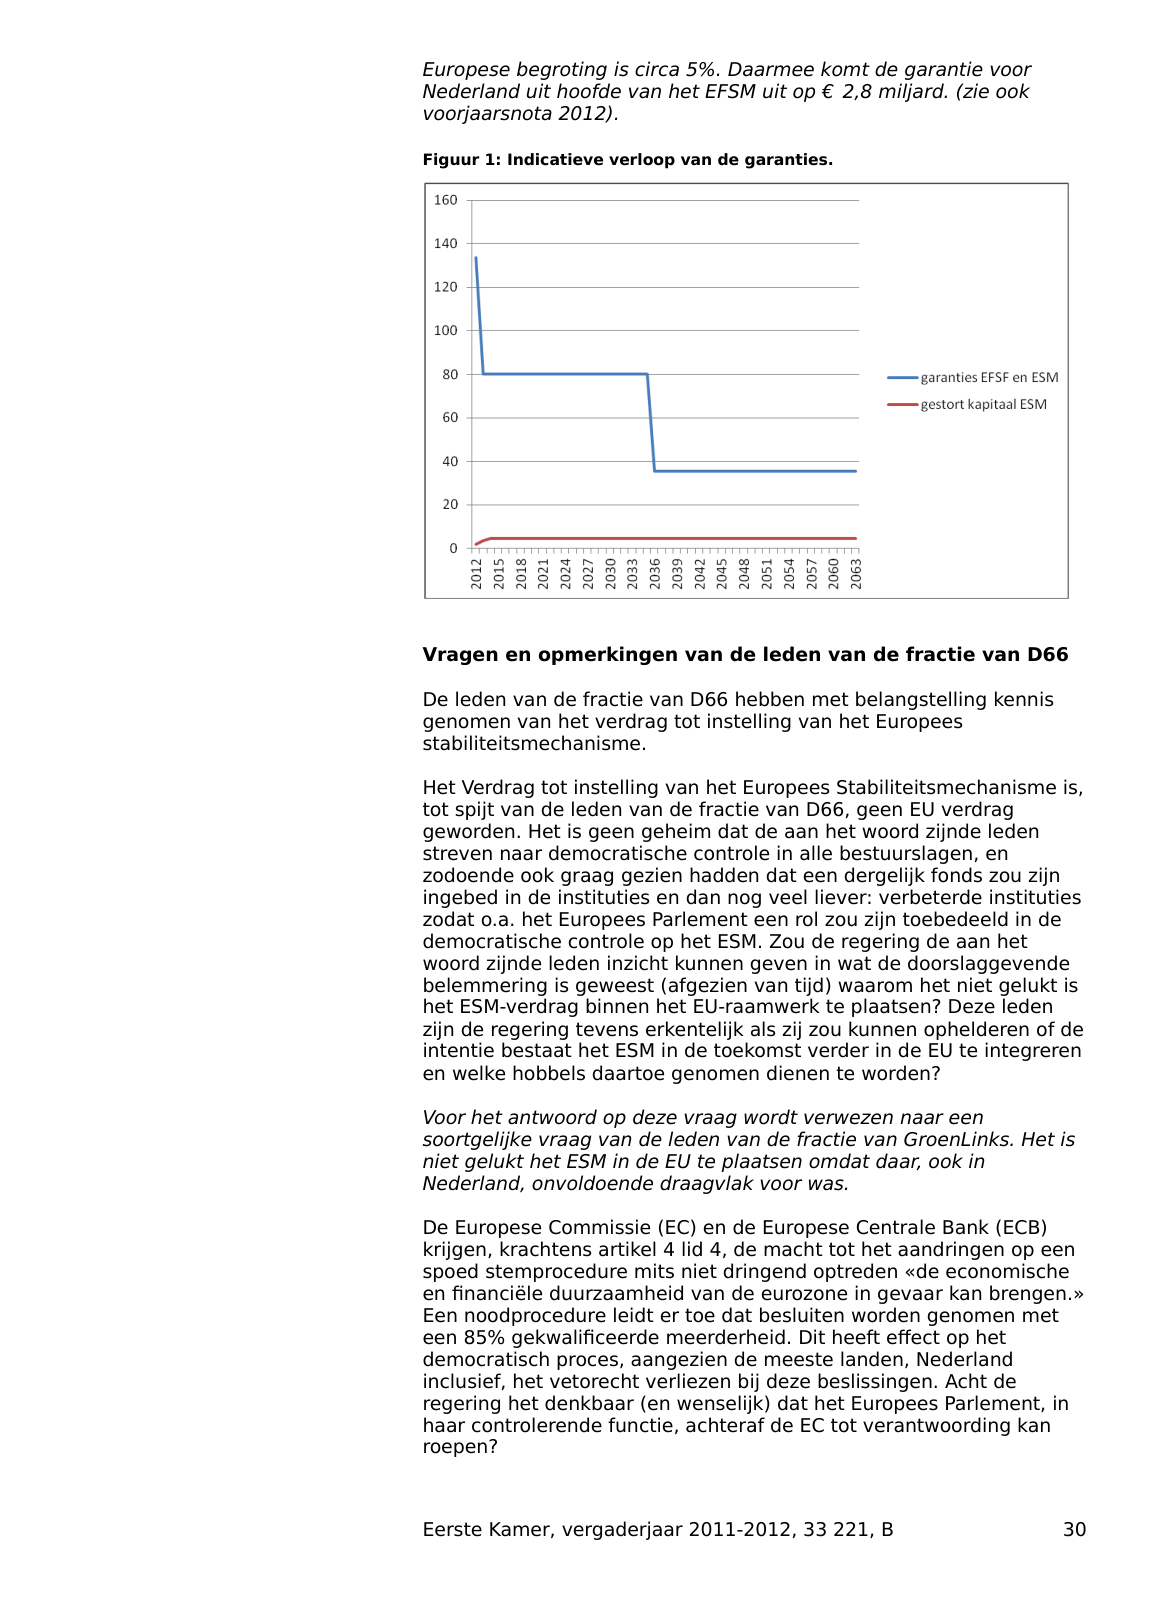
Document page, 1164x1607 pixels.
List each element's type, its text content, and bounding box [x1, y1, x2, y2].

text De Europese Commissie (EC) en de Europese Centrale Bank (ECB) krijgen, krachtens artikel 4 lid 4, de macht tot het aandringen op een spoed stemprocedure mits niet dringend optreden «de economische en financiële duurzaamheid van de eurozone in gevaar kan brengen.» Een noodprocedure leidt er toe dat besluiten worden genomen met een 85% gekwalificeerde meerderheid. Dit heeft effect op het democratisch proces, aangezien de meeste landen, Nederland inclusief, het vetorecht verliezen bij deze beslissingen. Acht de regering het denkbaar (en wenselijk) dat het Europees Parlement, in haar controlerende functie, achteraf de EC tot verantwoording kan roepen? [422, 1217, 1087, 1458]
text Het Verdrag tot instelling van het Europees Stabiliteitsmechanisme is, tot spijt van de leden van de fractie van D66, geen EU verdrag geworden. Het is geen geheim dat de aan het woord zijnde leden streven naar democratische controle in alle bestuurslagen, en zodoende ook graag gezien hadden dat een dergelijk fonds zou zijn ingebed in de instituties en dan nog veel liever: verbeterde instituties zodat o.a. het Europees Parlement een rol zou zijn toebedeeld in de democratische controle op het ESM. Zou de regering de aan het woord zijnde leden inzicht kunnen geven in wat de doorslaggevende belemmering is geweest (afgezien van tijd) waarom het niet gelukt is het ESM-verdrag binnen het EU-raamwerk te plaatsen? Deze leden zijn de regering tevens erkentelijk als zij zou kunnen ophelderen of de intentie bestaat het ESM in de toekomst verder in de EU te integreren en welke hobbels daartoe genomen dienen te worden? [422, 777, 1087, 1084]
text De leden van de fractie van D66 hebben met belangstelling kennis genomen van het verdrag tot instelling van het Europees stabiliteitsmechanisme. [422, 688, 1087, 754]
text Figuur 1: Indicatieve verloop van de garanties. [422, 151, 1072, 169]
subtitle Vragen en opmerkingen van de leden van de fractie van D66 [422, 644, 1087, 666]
text Voor het antwoord op deze vraag wordt verwezen naar een soortgelijke vraag van de leden van de fractie van GroenLinks. Het is niet gelukt het ESM in de EU te plaatsen omdat daar, ook in Nederland, onvoldoende draagvlak voor was. [422, 1107, 1087, 1194]
text Europese begroting is circa 5%. Daarmee komt de garantie voor Nederland uit hoofde van het EFSM uit op € 2,8 miljard. (zie ook voorjaarsnota 2012). [422, 59, 1087, 125]
picture [422, 181, 1072, 601]
